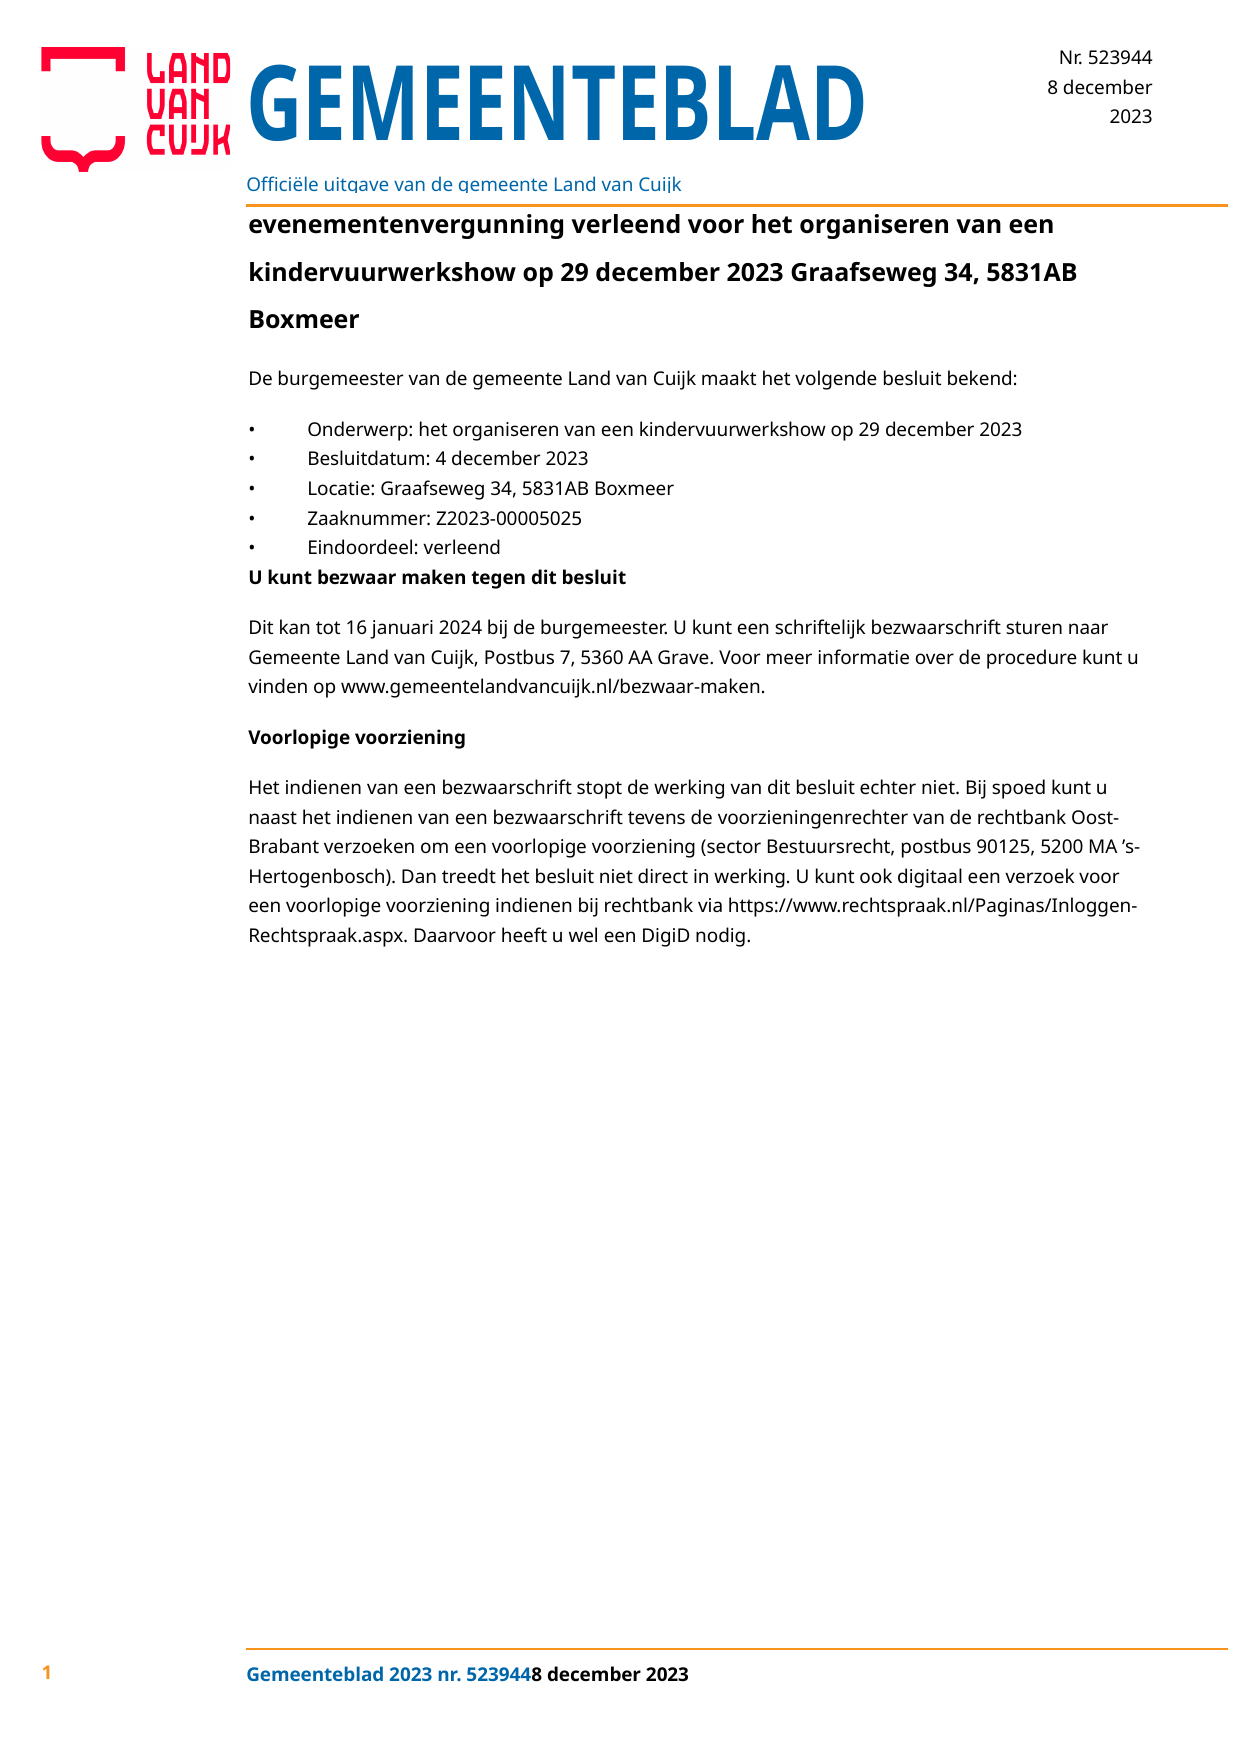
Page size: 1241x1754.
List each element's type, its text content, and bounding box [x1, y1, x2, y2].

list Onderwerp: het organiseren van een kindervuurwerkshow op 29 december 2023 [248, 416, 1152, 442]
picture [41, 47, 231, 172]
list Besluitdatum: 4 december 2023 [248, 446, 1152, 471]
text Dit kan tot 16 januari 2024 bij de burgemeester. U kunt een schriftelijk bezwaarschrift sturen naar Gemeente Land van Cuijk, Postbus 7, 5360 AA Grave. Voor meer informatie over de procedure kunt u vinden op www.gemeentelandvancuijk.nl/bezwaar-maken. [248, 614, 1152, 699]
text Het indienen van een bezwaarschrift stopt de werking van dit besluit echter niet. Bij spoed kunt u naast het indienen van een bezwaarschrift tevens de voorzieningenrechter van de rechtbank Oost-Brabant verzoeken om een voorlopige voorziening (sector Bestuursrecht, postbus 90125, 5200 MA ’s-Hertogenbosch). Dan treedt het besluit niet direct in werking. U kunt ook digitaal een verzoek voor een voorlopige voorziening indienen bij rechtbank via https://www.rechtspraak.nl/Paginas/Inloggen-Rechtspraak.aspx. Daarvoor heeft u wel een DigiD nodig. [248, 774, 1152, 948]
list Eindoordeel: verleend [248, 534, 1152, 560]
text evenementenvergunning verleend voor het organiseren van een kindervuurwerkshow op 29 december 2023 Graafseweg 34, 5831AB Boxmeer [248, 207, 1152, 336]
text Voorlopige voorziening [248, 724, 1152, 749]
list Zaaknummer: Z2023-00005025 [248, 505, 1152, 530]
list Locatie: Graafseweg 34, 5831AB Boxmeer [248, 475, 1152, 501]
text De burgemeester van de gemeente Land van Cuijk maakt het volgende besluit bekend: [248, 366, 1152, 391]
text U kunt bezwaar maken tegen dit besluit [248, 564, 1152, 589]
